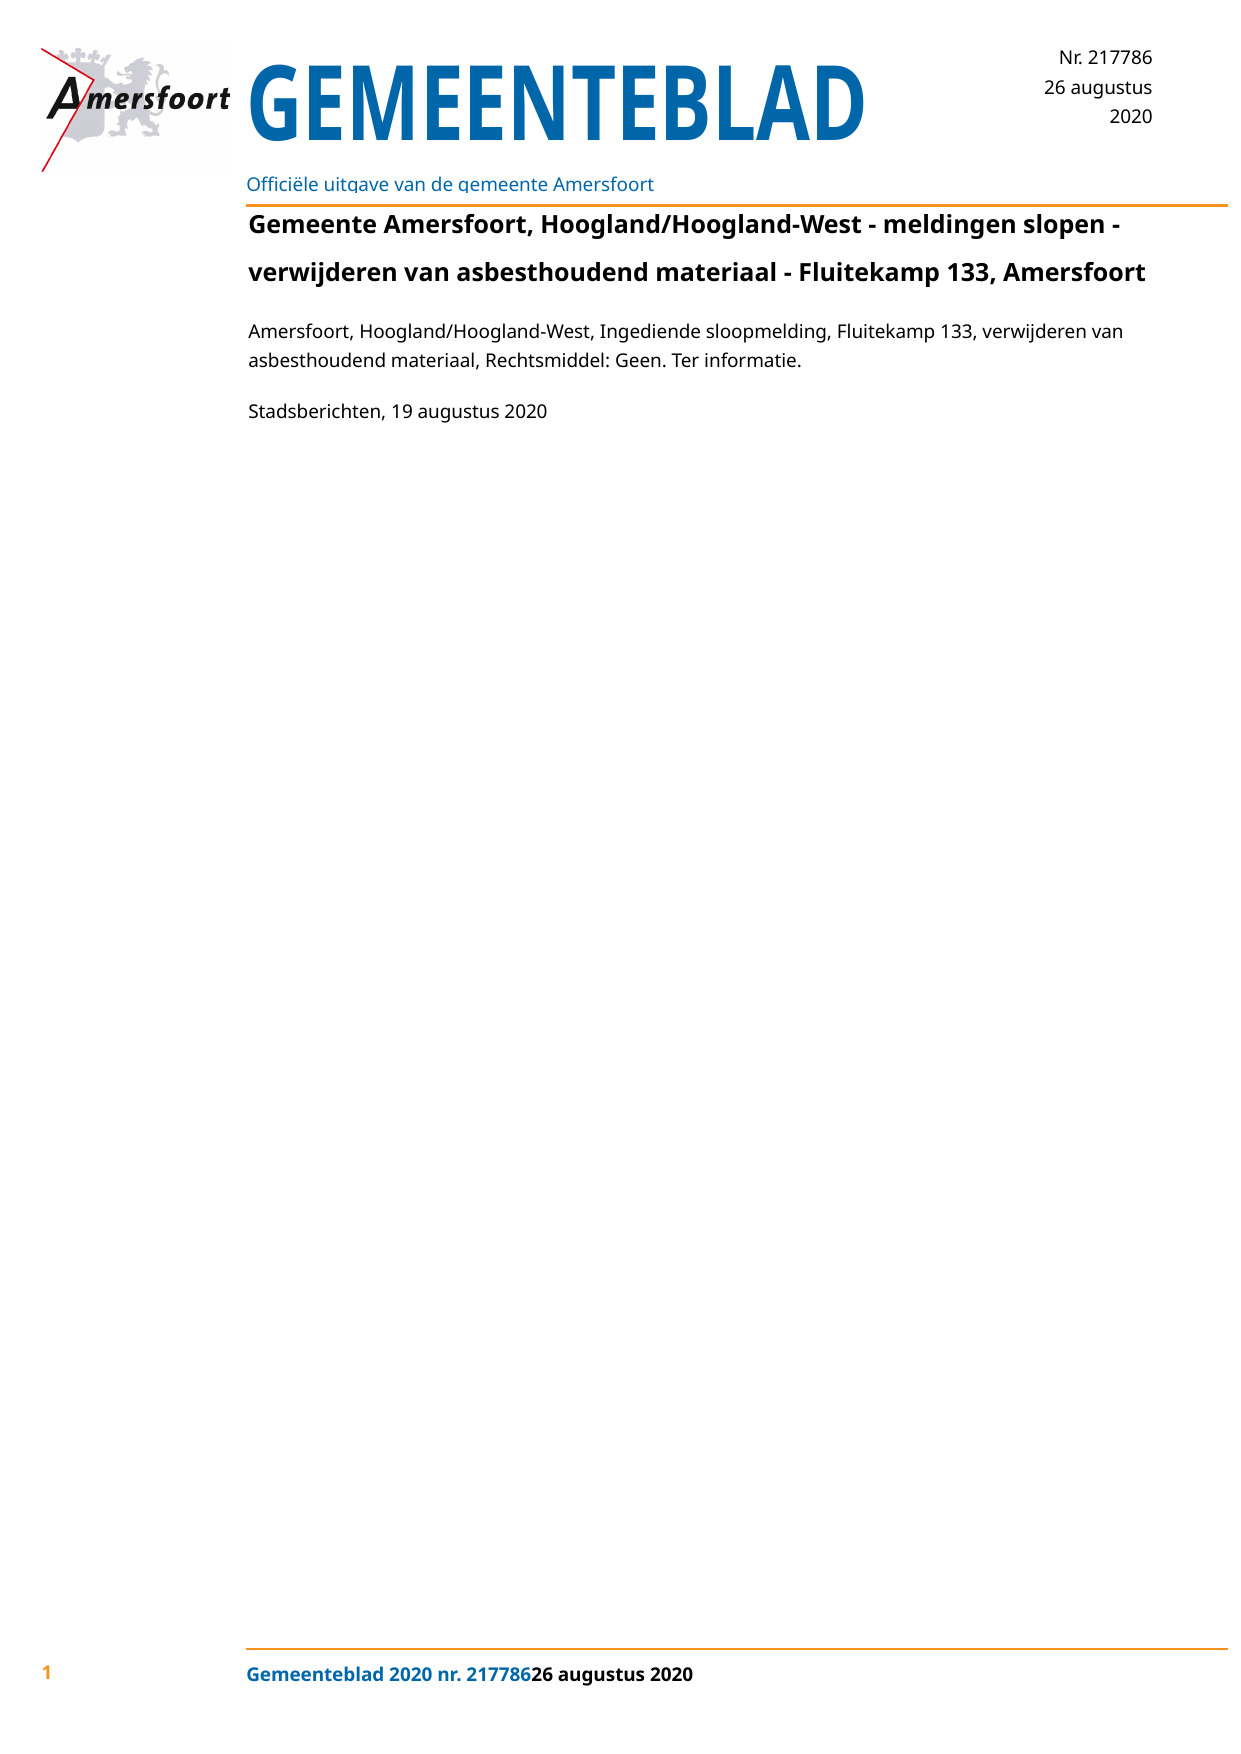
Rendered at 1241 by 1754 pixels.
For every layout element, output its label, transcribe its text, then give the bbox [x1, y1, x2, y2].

text Gemeente Amersfoort, Hoogland/Hoogland-West - meldingen slopen - verwijderen van asbesthoudend materiaal - Fluitekamp 133, Amersfoort [248, 207, 1152, 288]
picture [41, 47, 231, 172]
text Stadsberichten, 19 augustus 2020 [248, 398, 1152, 424]
text Amersfoort, Hoogland/Hoogland-West, Ingediende sloopmelding, Fluitekamp 133, verwijderen van asbesthoudend materiaal, Rechtsmiddel: Geen. Ter informatie. [248, 318, 1152, 373]
